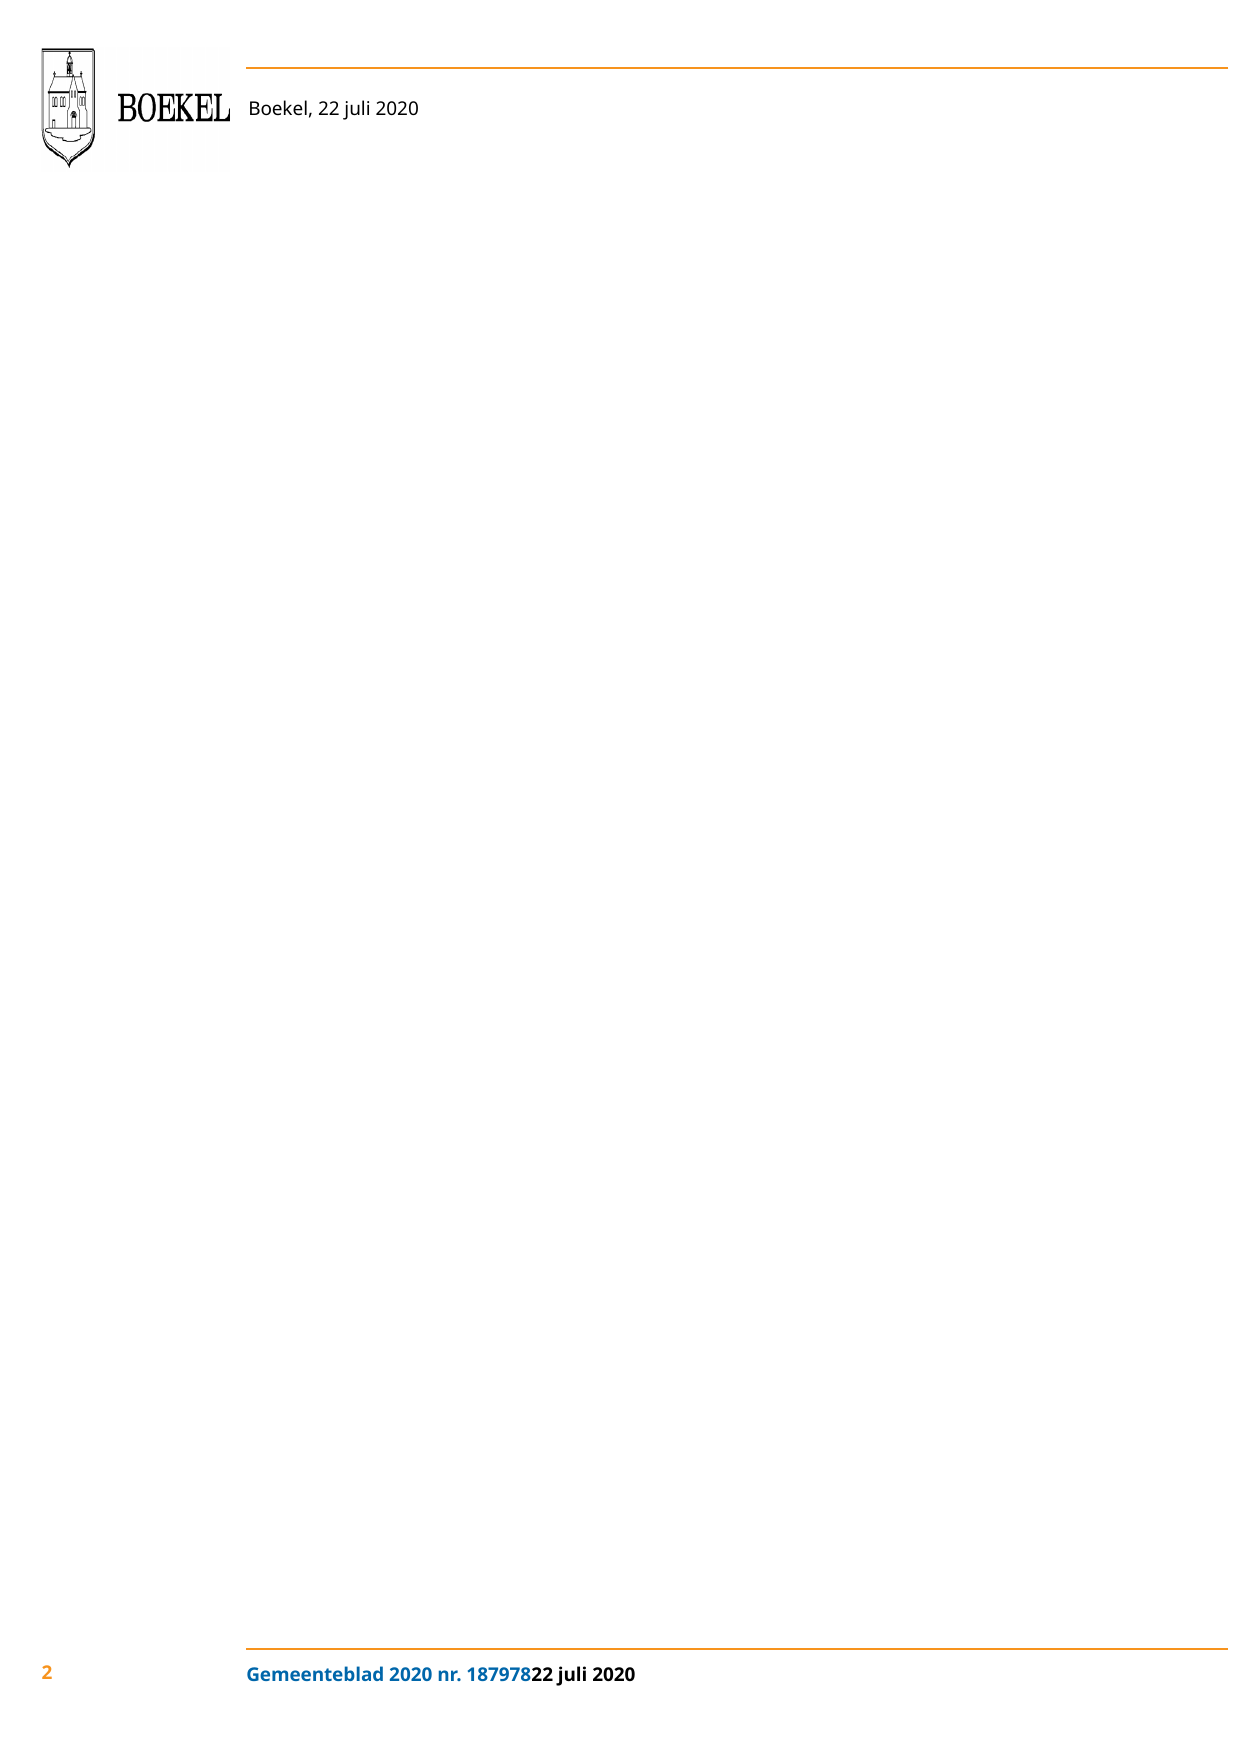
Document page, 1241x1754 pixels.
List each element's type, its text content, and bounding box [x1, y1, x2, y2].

picture [41, 47, 231, 172]
text Boekel, 22 juli 2020 [248, 95, 1152, 121]
